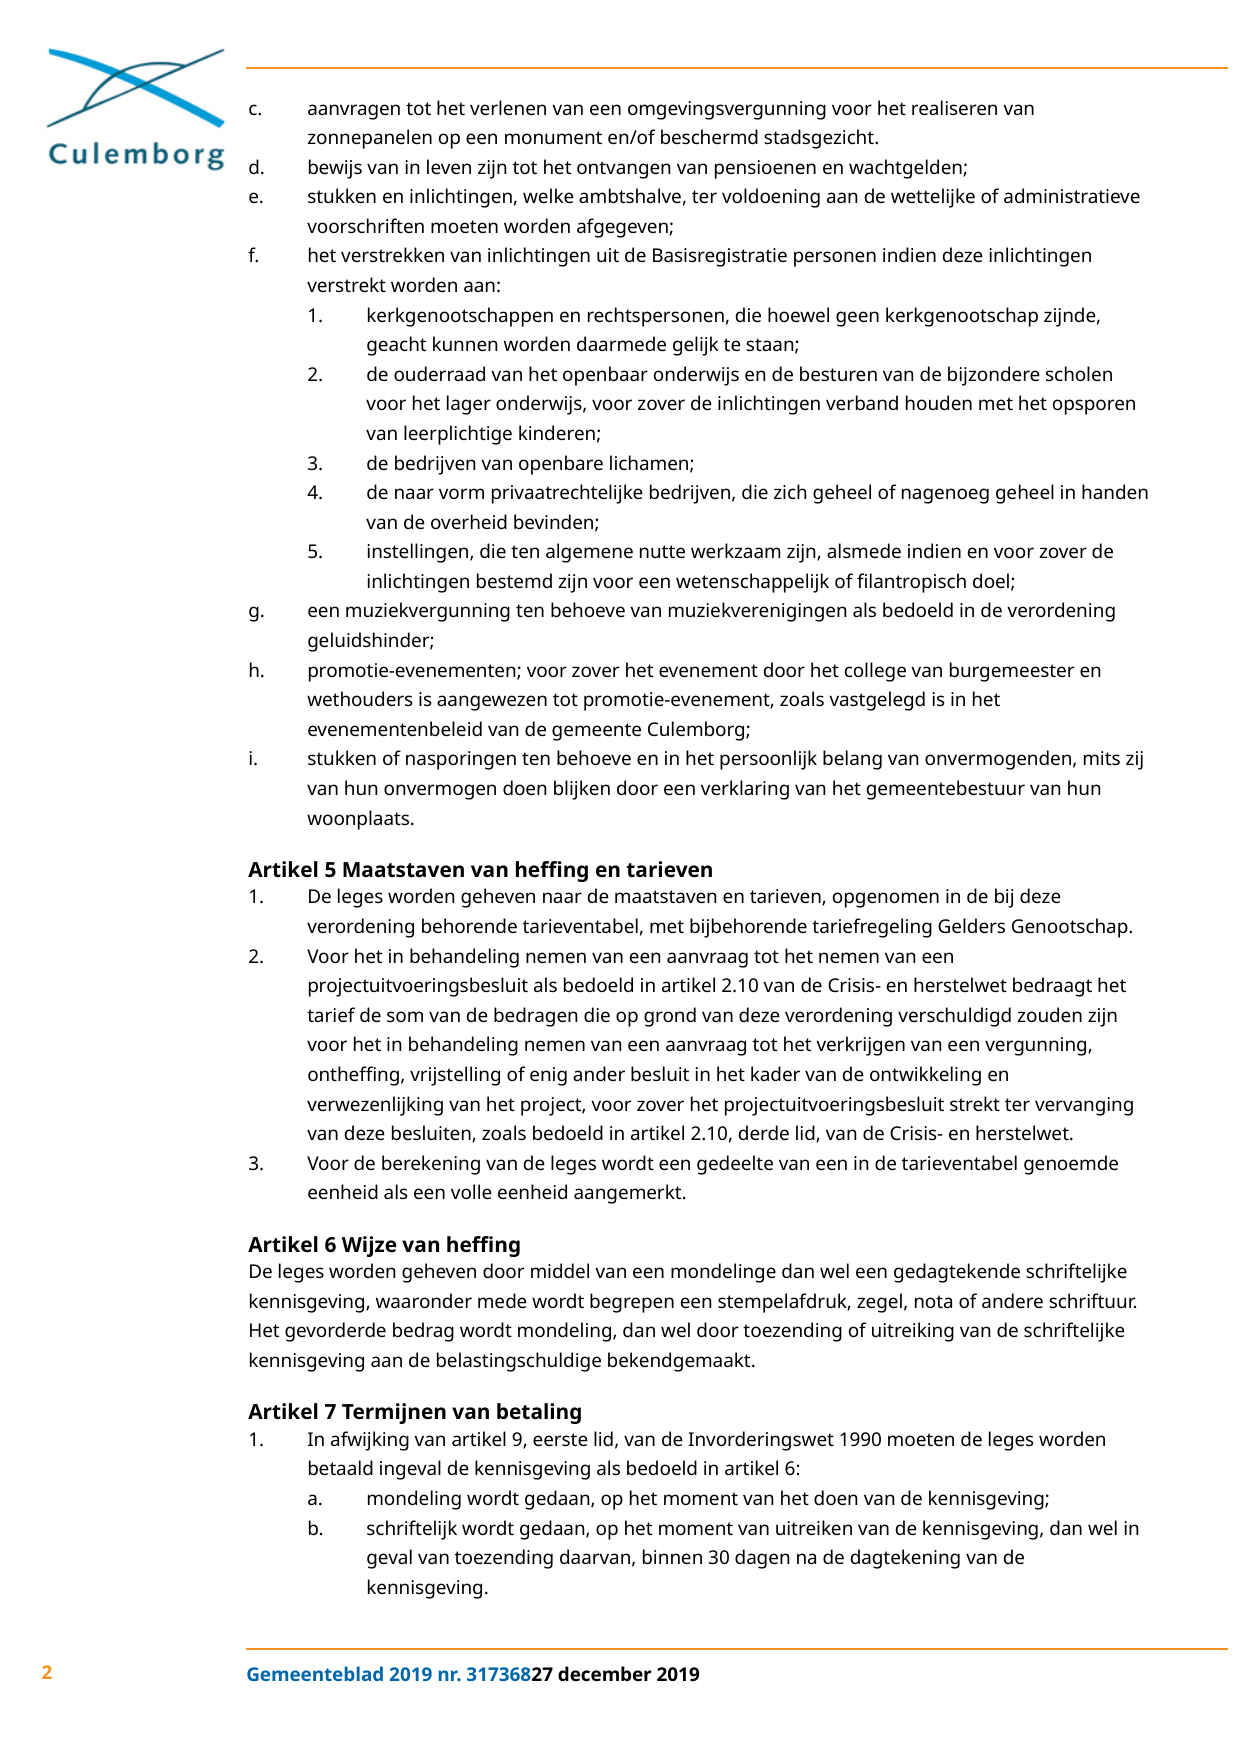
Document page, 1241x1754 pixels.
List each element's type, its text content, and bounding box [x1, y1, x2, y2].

picture [41, 47, 231, 172]
list kerkgenootschappen en rechtspersonen, die hoewel geen kerkgenootschap zijnde, geacht kunnen worden daarmede gelijk te staan; [307, 302, 1152, 357]
list De leges worden geheven naar de maatstaven en tarieven, opgenomen in de bij deze verordening behorende tarieventabel, met bijbehorende tariefregeling Gelders Genootschap. [248, 884, 1152, 939]
text Artikel 5 Maatstaven van heffing en tarieven [248, 855, 1152, 884]
list promotie-evenementen; voor zover het evenement door het college van burgemeester en wethouders is aangewezen tot promotie-evenement, zoals vastgelegd is in het evenementenbeleid van de gemeente Culemborg; [248, 657, 1152, 742]
list het verstrekken van inlichtingen uit de Basisregistratie personen indien deze inlichtingen verstrekt worden aan: [248, 243, 1152, 298]
list bewijs van in leven zijn tot het ontvangen van pensioenen en wachtgelden; [248, 154, 1152, 180]
list stukken of nasporingen ten behoeve en in het persoonlijk belang van onvermogenden, mits zij van hun onvermogen doen blijken door een verklaring van het gemeentebestuur van hun woonplaats. [248, 746, 1152, 831]
text Artikel 6 Wijze van heffing [248, 1230, 1152, 1258]
list aanvragen tot het verlenen van een omgevingsvergunning voor het realiseren van zonnepanelen op een monument en/of beschermd stadsgezicht. [248, 95, 1152, 150]
list schriftelijk wordt gedaan, op het moment van uitreiken van de kennisgeving, dan wel in geval van toezending daarvan, binnen 30 dagen na de dagtekening van de kennisgeving. [307, 1515, 1152, 1599]
list Voor het in behandeling nemen van een aanvraag tot het nemen van een projectuitvoeringsbesluit als bedoeld in artikel 2.10 van de Crisis- en herstelwet bedraagt het tarief de som van de bedragen die op grond van deze verordening verschuldigd zouden zijn voor het in behandeling nemen van een aanvraag tot het verkrijgen van een vergunning, ontheffing, vrijstelling of enig ander besluit in het kader van de ontwikkeling en verwezenlijking van het project, voor zover het projectuitvoeringsbesluit strekt ter vervanging van deze besluiten, zoals bedoeld in artikel 2.10, derde lid, van de Crisis- en herstelwet. [248, 943, 1152, 1146]
list een muziekvergunning ten behoeve van muziekverenigingen als bedoeld in de verordening geluidshinder; [248, 598, 1152, 653]
list de naar vorm privaatrechtelijke bedrijven, die zich geheel of nagenoeg geheel in handen van de overheid bevinden; [307, 479, 1152, 535]
list de bedrijven van openbare lichamen; [307, 450, 1152, 476]
list instellingen, die ten algemene nutte werkzaam zijn, alsmede indien en voor zover de inlichtingen bestemd zijn voor een wetenschappelijk of filantropisch doel; [307, 538, 1152, 594]
list In afwijking van artikel 9, eerste lid, van de Invorderingswet 1990 moeten de leges worden betaald ingeval de kennisgeving als bedoeld in artikel 6: [248, 1426, 1152, 1481]
list Voor de berekening van de leges wordt een gedeelte van een in de tarieventabel genoemde eenheid als een volle eenheid aangemerkt. [248, 1150, 1152, 1205]
list de ouderraad van het openbaar onderwijs en de besturen van de bijzondere scholen voor het lager onderwijs, voor zover de inlichtingen verband houden met het opsporen van leerplichtige kinderen; [307, 361, 1152, 446]
text Artikel 7 Termijnen van betaling [248, 1397, 1152, 1426]
text De leges worden geheven door middel van een mondelinge dan wel een gedagtekende schriftelijke kennisgeving, waaronder mede wordt begrepen een stempelafdruk, zegel, nota of andere schriftuur. Het gevorderde bedrag wordt mondeling, dan wel door toezending of uitreiking van de schriftelijke kennisgeving aan de belastingschuldige bekendgemaakt. [248, 1258, 1152, 1373]
list mondeling wordt gedaan, op het moment van het doen van de kennisgeving; [307, 1485, 1152, 1511]
list stukken en inlichtingen, welke ambtshalve, ter voldoening aan de wettelijke of administratieve voorschriften moeten worden afgegeven; [248, 183, 1152, 239]
